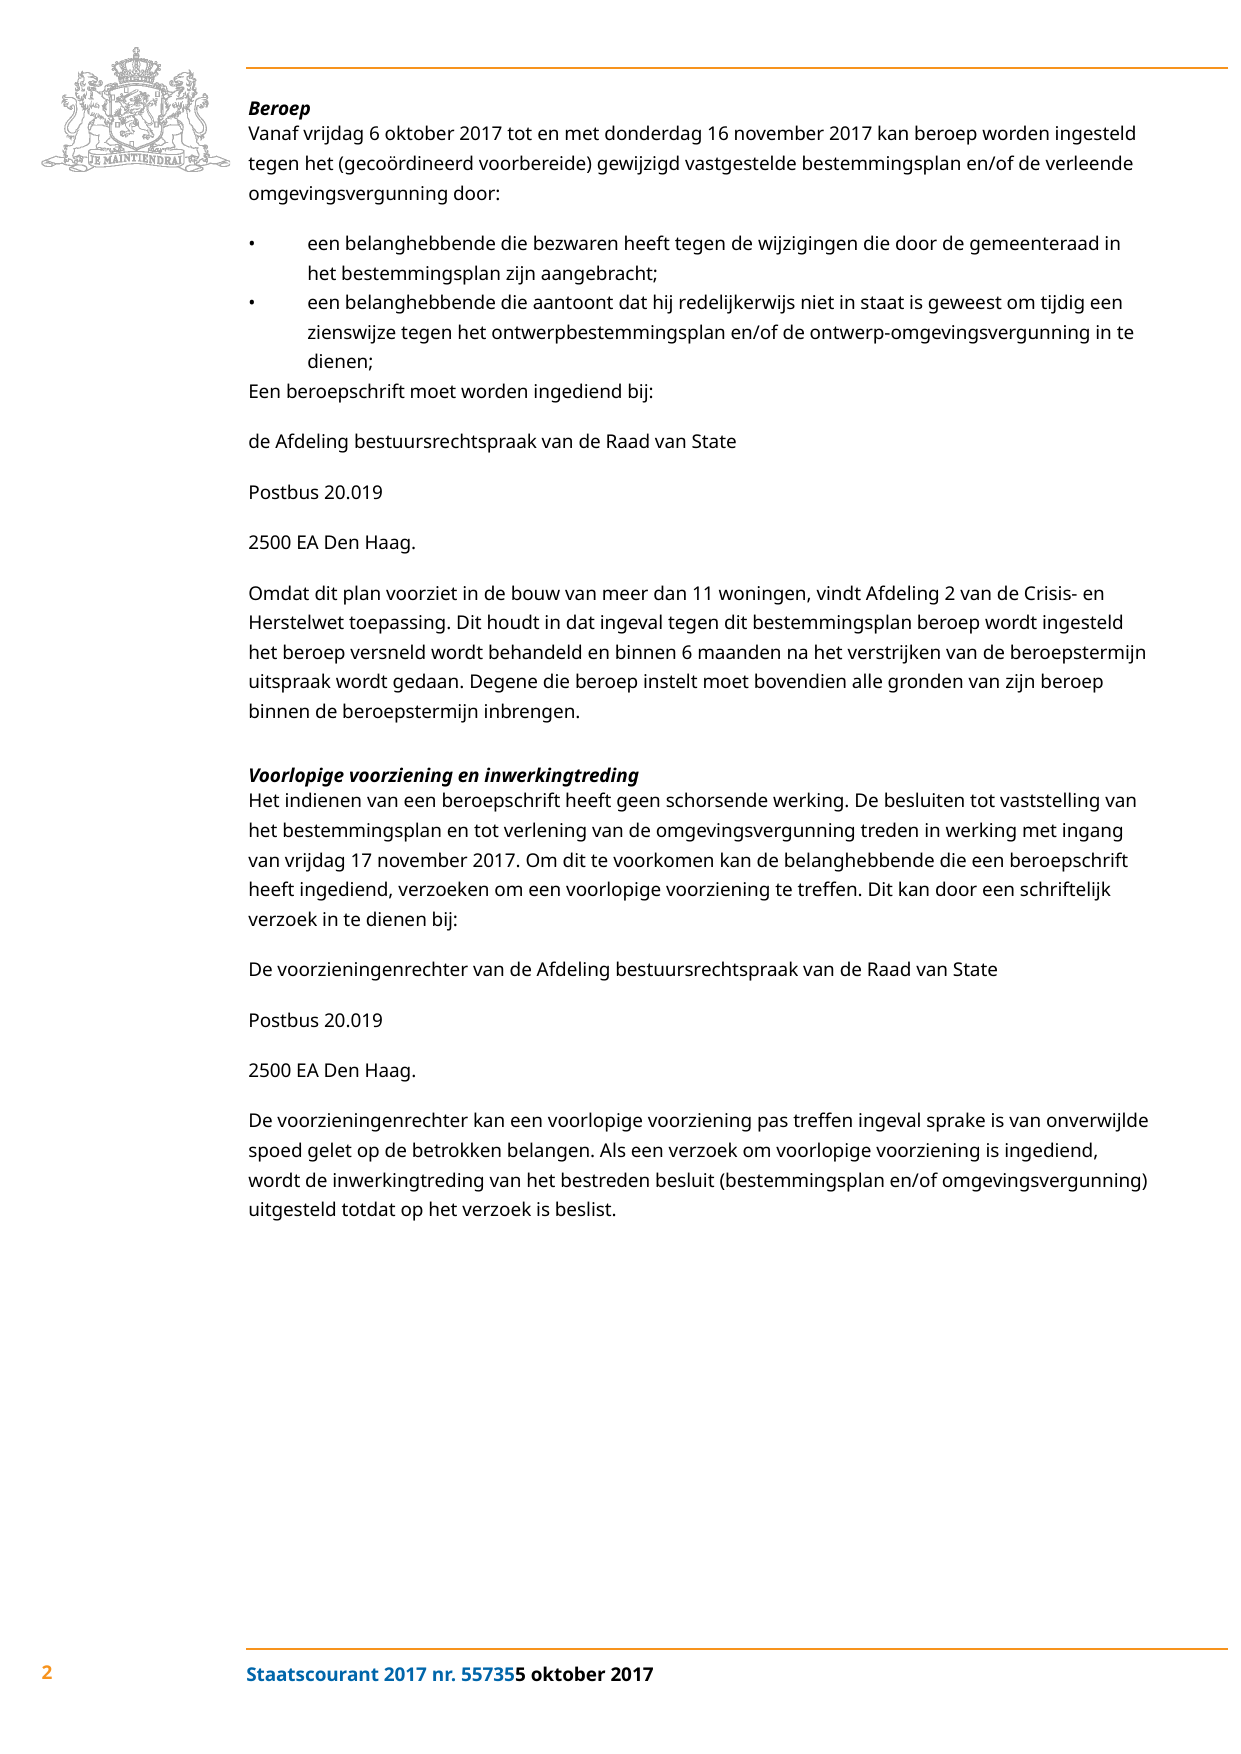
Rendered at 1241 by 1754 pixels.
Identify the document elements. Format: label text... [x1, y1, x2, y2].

list een belanghebbende die aantoont dat hij redelijkerwijs niet in staat is geweest om tijdig een zienswijze tegen het ontwerpbestemmingsplan en/of de ontwerp-omgevingsvergunning in te dienen; [248, 289, 1152, 374]
text Een beroepschrift moet worden ingediend bij: [248, 378, 1152, 404]
text De voorzieningenrechter van de Afdeling bestuursrechtspraak van de Raad van State [248, 956, 1152, 982]
text Het indienen van een beroepschrift heeft geen schorsende werking. De besluiten tot vaststelling van het bestemmingsplan en tot verlening van de omgevingsvergunning treden in werking met ingang van vrijdag 17 november 2017. Om dit te voorkomen kan de belanghebbende die een beroepschrift heeft ingediend, verzoeken om een voorlopige voorziening te treffen. Dit kan door een schriftelijk verzoek in te dienen bij: [248, 788, 1152, 932]
text Voorlopige voorziening en inwerkingtreding [248, 762, 1152, 788]
text de Afdeling bestuursrechtspraak van de Raad van State [248, 428, 1152, 454]
text 2500 EA Den Haag. [248, 529, 1152, 555]
text 2500 EA Den Haag. [248, 1057, 1152, 1083]
list een belanghebbende die bezwaren heeft tegen de wijzigingen die door de gemeenteraad in het bestemmingsplan zijn aangebracht; [248, 230, 1152, 285]
text De voorzieningenrechter kan een voorlopige voorziening pas treffen ingeval sprake is van onverwijlde spoed gelet op de betrokken belangen. Als een verzoek om voorlopige voorziening is ingediend, wordt de inwerkingtreding van het bestreden besluit (bestemmingsplan en/of omgevingsvergunning) uitgesteld totdat op het verzoek is beslist. [248, 1108, 1152, 1222]
text Vanaf vrijdag 6 oktober 2017 tot en met donderdag 16 november 2017 kan beroep worden ingesteld tegen het (gecoördineerd voorbereide) gewijzigd vastgestelde bestemmingsplan en/of de verleende omgevingsvergunning door: [248, 121, 1152, 205]
text Postbus 20.019 [248, 479, 1152, 504]
text Postbus 20.019 [248, 1007, 1152, 1033]
picture [41, 47, 231, 172]
text Omdat dit plan voorziet in de bouw van meer dan 11 woningen, vindt Afdeling 2 van de Crisis- en Herstelwet toepassing. Dit houdt in dat ingeval tegen dit bestemmingsplan beroep wordt ingesteld het beroep versneld wordt behandeld en binnen 6 maanden na het verstrijken van de beroepstermijn uitspraak wordt gedaan. Degene die beroep instelt moet bovendien alle gronden van zijn beroep binnen de beroepstermijn inbrengen. [248, 580, 1152, 724]
text Beroep [248, 95, 1152, 121]
